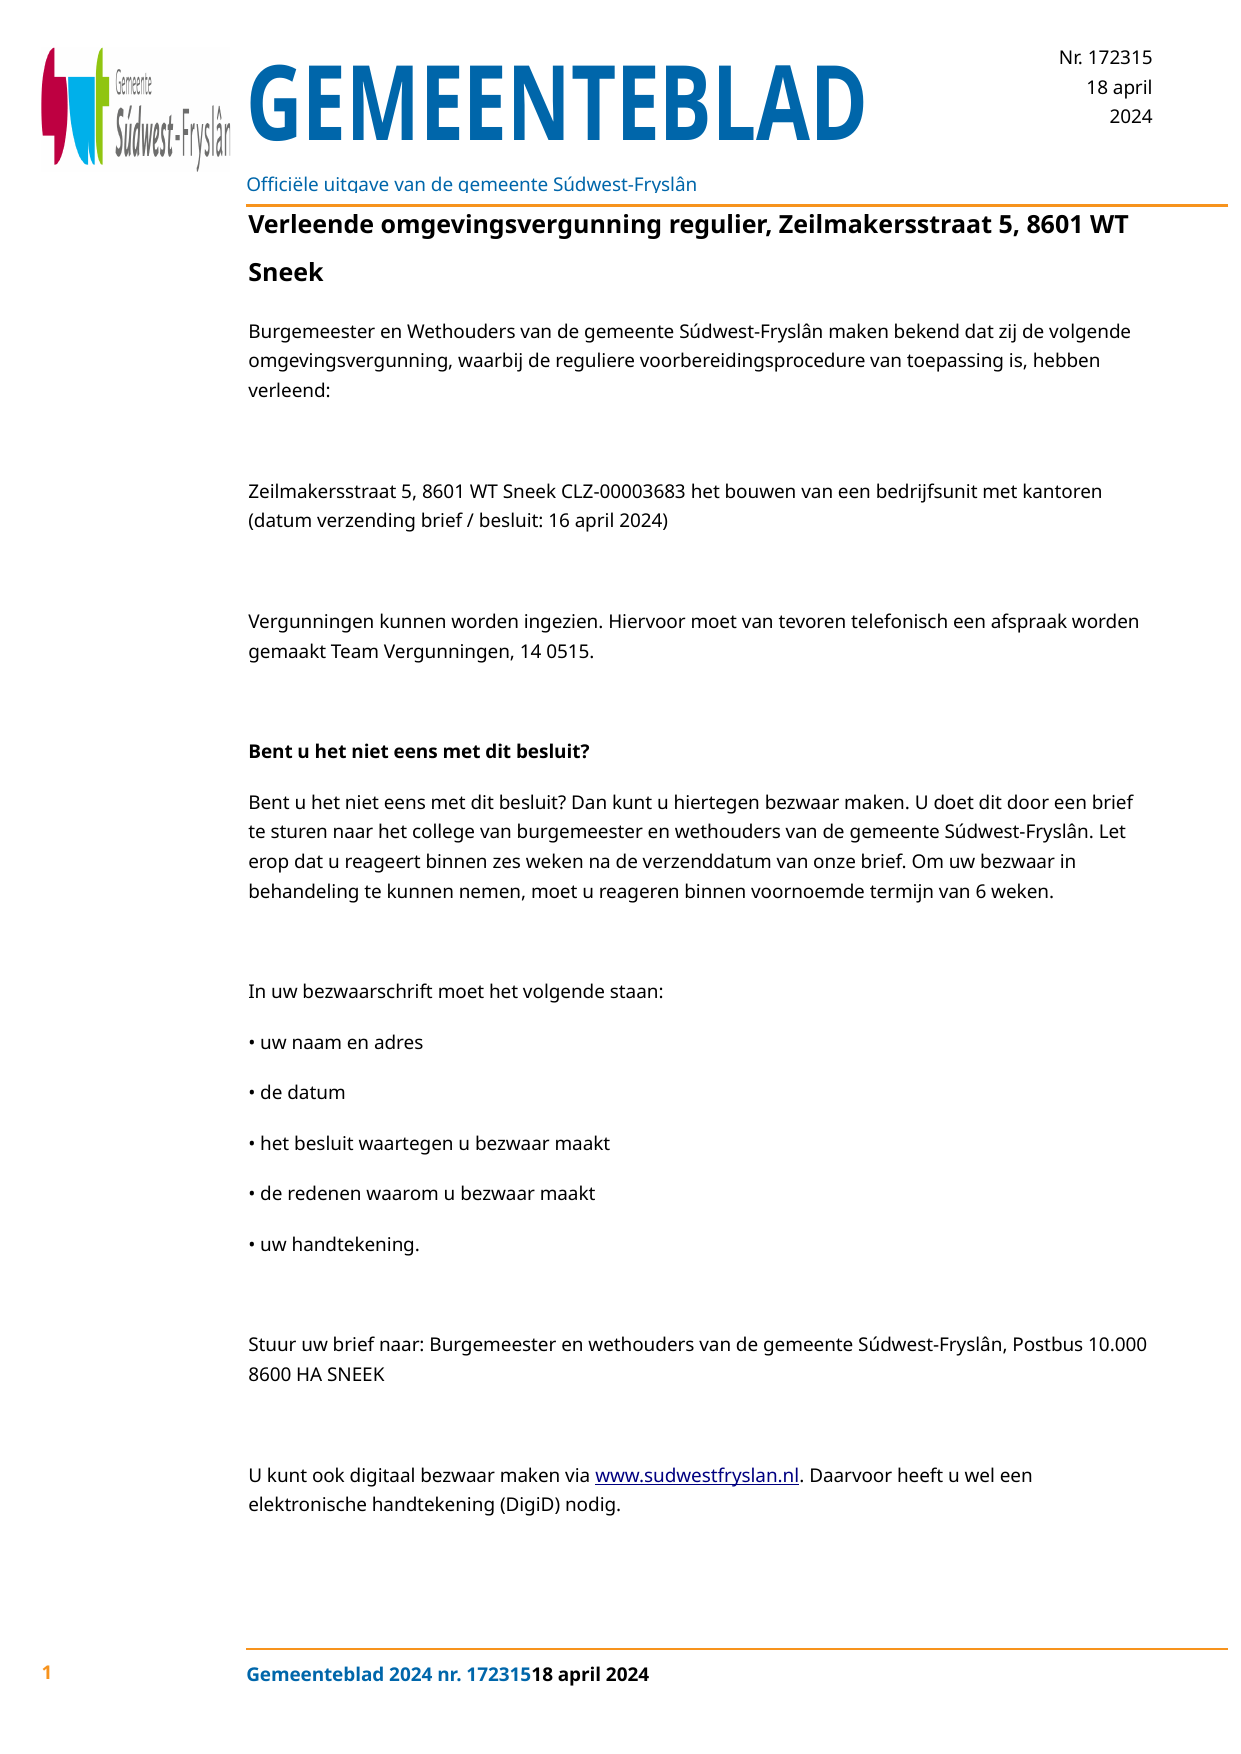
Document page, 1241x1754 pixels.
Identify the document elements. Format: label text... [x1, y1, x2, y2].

text • het besluit waartegen u bezwaar maakt [248, 1130, 1152, 1156]
text Bent u het niet eens met dit besluit? Dan kunt u hiertegen bezwaar maken. U doet dit door een brief te sturen naar het college van burgemeester en wethouders van de gemeente Súdwest-Fryslân. Let erop dat u reageert binnen zes weken na de verzenddatum van onze brief. Om uw bezwaar in behandeling te kunnen nemen, moet u reageren binnen voornoemde termijn van 6 weken. [248, 789, 1152, 904]
text In uw bezwaarschrift moet het volgende staan: [248, 979, 1152, 1004]
text • de redenen waarom u bezwaar maakt [248, 1180, 1152, 1206]
text Vergunningen kunnen worden ingezien. Hiervoor moet van tevoren telefonisch een afspraak worden gemaakt Team Vergunningen, 14 0515. [248, 608, 1152, 664]
text Burgemeester en Wethouders van de gemeente Súdwest-Fryslân maken bekend dat zij de volgende omgevingsvergunning, waarbij de reguliere voorbereidingsprocedure van toepassing is, hebben verleend: [248, 318, 1152, 403]
text • de datum [248, 1079, 1152, 1105]
text • uw handtekening. [248, 1231, 1152, 1257]
text • uw naam en adres [248, 1029, 1152, 1055]
text Zeilmakersstraat 5, 8601 WT Sneek CLZ-00003683 het bouwen van een bedrijfsunit met kantoren (datum verzending brief / besluit: 16 april 2024) [248, 478, 1152, 533]
text Bent u het niet eens met dit besluit? [248, 739, 1152, 764]
text U kunt ook digitaal bezwaar maken via www.sudwestfryslan.nl. Daarvoor heeft u wel een elektronische handtekening (DigiD) nodig. [248, 1462, 1152, 1517]
text Verleende omgevingsvergunning regulier, Zeilmakersstraat 5, 8601 WT Sneek [248, 207, 1152, 288]
picture [41, 47, 231, 172]
text Stuur uw brief naar: Burgemeester en wethouders van de gemeente Súdwest-Fryslân, Postbus 10.000 8600 HA SNEEK [248, 1332, 1152, 1387]
